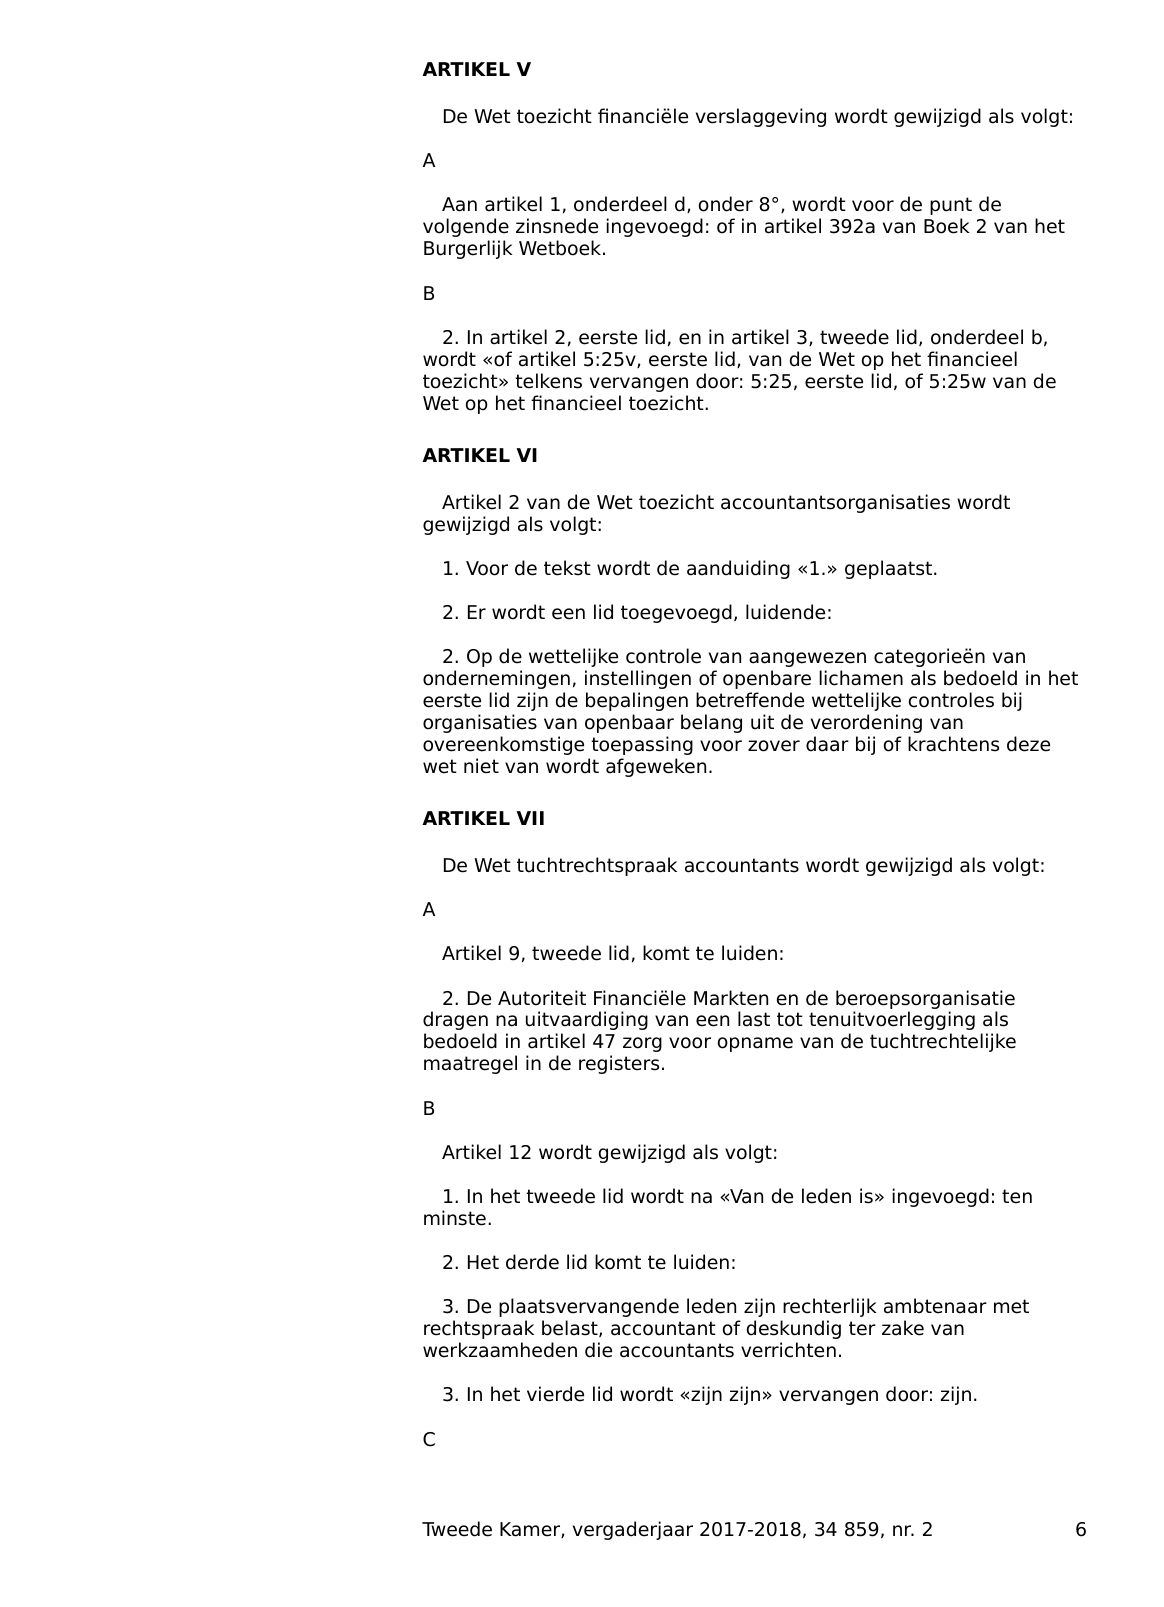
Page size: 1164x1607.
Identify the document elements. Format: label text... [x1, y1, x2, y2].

text 1. Voor de tekst wordt de aanduiding «1.» geplaatst. [422, 558, 1087, 580]
subtitle ARTIKEL V [422, 59, 1087, 81]
text De Wet tuchtrechtspraak accountants wordt gewijzigd als volgt: [422, 855, 1087, 877]
text Artikel 9, tweede lid, komt te luiden: [422, 943, 1087, 965]
text A [422, 150, 1087, 172]
text 2. De Autoriteit Financiële Markten en de beroepsorganisatie dragen na uitvaardiging van een last tot tenuitvoerlegging als bedoeld in artikel 47 zorg voor opname van de tuchtrechtelijke maatregel in de registers. [422, 987, 1087, 1075]
text 1. In het tweede lid wordt na «Van de leden is» ingevoegd: ten minste. [422, 1186, 1087, 1230]
text Artikel 12 wordt gewijzigd als volgt: [422, 1142, 1087, 1164]
text B [422, 282, 1087, 304]
text 3. In het vierde lid wordt «zijn zijn» vervangen door: zijn. [422, 1384, 1087, 1406]
text A [422, 899, 1087, 921]
text 3. De plaatsvervangende leden zijn rechterlijk ambtenaar met rechtspraak belast, accountant of deskundig ter zake van werkzaamheden die accountants verrichten. [422, 1296, 1087, 1362]
text 2. Op de wettelijke controle van aangewezen categorieën van ondernemingen, instellingen of openbare lichamen als bedoeld in het eerste lid zijn de bepalingen betreffende wettelijke controles bij organisaties van openbaar belang uit de verordening van overeenkomstige toepassing voor zover daar bij of krachtens deze wet niet van wordt afgeweken. [422, 646, 1087, 778]
text 2. In artikel 2, eerste lid, en in artikel 3, tweede lid, onderdeel b, wordt «of artikel 5:25v, eerste lid, van de Wet op het financieel toezicht» telkens vervangen door: 5:25, eerste lid, of 5:25w van de Wet op het financieel toezicht. [422, 327, 1087, 414]
subtitle ARTIKEL VI [422, 444, 1087, 467]
text 2. Het derde lid komt te luiden: [422, 1252, 1087, 1274]
text De Wet toezicht financiële verslaggeving wordt gewijzigd als volgt: [422, 106, 1087, 128]
text 2. Er wordt een lid toegevoegd, luidende: [422, 602, 1087, 624]
subtitle ARTIKEL VII [422, 808, 1087, 830]
text Aan artikel 1, onderdeel d, onder 8°, wordt voor de punt de volgende zinsnede ingevoegd: of in artikel 392a van Boek 2 van het Burgerlijk Wetboek. [422, 194, 1087, 260]
text C [422, 1428, 1087, 1450]
text B [422, 1097, 1087, 1119]
text Artikel 2 van de Wet toezicht accountantsorganisaties wordt gewijzigd als volgt: [422, 492, 1087, 536]
